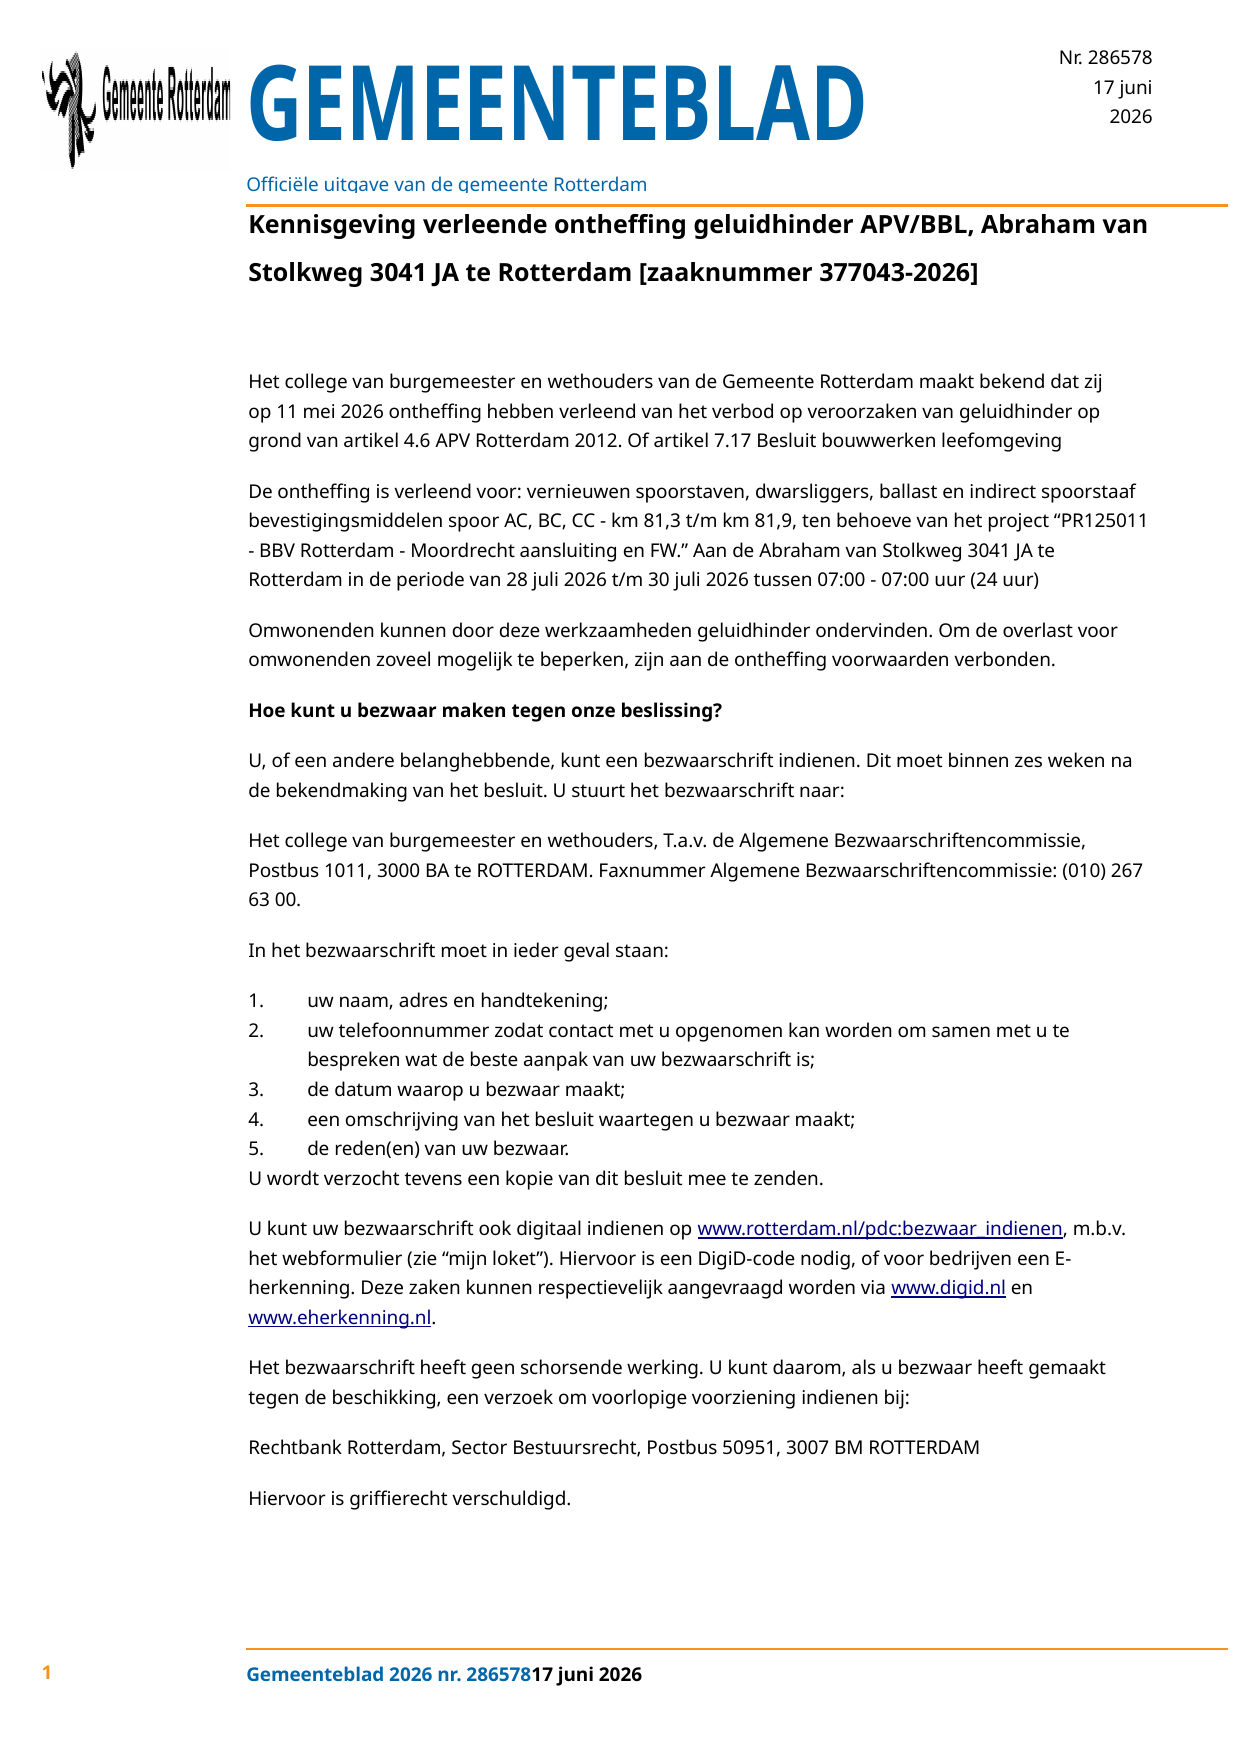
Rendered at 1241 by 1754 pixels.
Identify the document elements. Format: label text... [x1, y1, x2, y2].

text Het college van burgemeester en wethouders van de Gemeente Rotterdam maakt bekend dat zij op 11 mei 2026 ontheffing hebben verleend van het verbod op veroorzaken van geluidhinder op grond van artikel 4.6 APV Rotterdam 2012. Of artikel 7.17 Besluit bouwwerken leefomgeving [248, 368, 1152, 453]
picture [41, 47, 231, 172]
list een omschrijving van het besluit waartegen u bezwaar maakt; [248, 1106, 1152, 1132]
text De ontheffing is verleend voor: vernieuwen spoorstaven, dwarsliggers, ballast en indirect spoorstaaf bevestigingsmiddelen spoor AC, BC, CC - km 81,3 t/m km 81,9, ten behoeve van het project “PR125011 - BBV Rotterdam - Moordrecht aansluiting en FW.” Aan de Abraham van Stolkweg 3041 JA te Rotterdam in de periode van 28 juli 2026 t/m 30 juli 2026 tussen 07:00 - 07:00 uur (24 uur) [248, 478, 1152, 592]
text U, of een andere belanghebbende, kunt een bezwaarschrift indienen. Dit moet binnen zes weken na de bekendmaking van het besluit. U stuurt het bezwaarschrift naar: [248, 747, 1152, 803]
list uw telefoonnummer zodat contact met u opgenomen kan worden om samen met u te bespreken wat de beste aanpak van uw bezwaarschrift is; [248, 1017, 1152, 1072]
text Het college van burgemeester en wethouders, T.a.v. de Algemene Bezwaarschriftencommissie, Postbus 1011, 3000 BA te ROTTERDAM. Faxnummer Algemene Bezwaarschriftencommissie: (010) 267 63 00. [248, 827, 1152, 912]
text U kunt uw bezwaarschrift ook digitaal indienen op www.rotterdam.nl/pdc:bezwaar_indienen, m.b.v. het webformulier (zie “mijn loket”). Hiervoor is een DigiD-code nodig, of voor bedrijven een E-herkenning. Deze zaken kunnen respectievelijk aangevraagd worden via www.digid.nl en www.eherkenning.nl. [248, 1215, 1152, 1330]
list de datum waarop u bezwaar maakt; [248, 1076, 1152, 1102]
text Hoe kunt u bezwaar maken tegen onze beslissing? [248, 697, 1152, 723]
text Omwonenden kunnen door deze werkzaamheden geluidhinder ondervinden. Om de overlast voor omwonenden zoveel mogelijk te beperken, zijn aan de ontheffing voorwaarden verbonden. [248, 617, 1152, 672]
list uw naam, adres en handtekening; [248, 987, 1152, 1013]
text Rechtbank Rotterdam, Sector Bestuursrecht, Postbus 50951, 3007 BM ROTTERDAM [248, 1434, 1152, 1460]
text Het bezwaarschrift heeft geen schorsende werking. U kunt daarom, als u bezwaar heeft gemaakt tegen de beschikking, een verzoek om voorlopige voorziening indienen bij: [248, 1354, 1152, 1410]
text Hiervoor is griffierecht verschuldigd. [248, 1485, 1152, 1511]
text U wordt verzocht tevens een kopie van dit besluit mee te zenden. [248, 1165, 1152, 1191]
list de reden(en) van uw bezwaar. [248, 1135, 1152, 1161]
text In het bezwaarschrift moet in ieder geval staan: [248, 937, 1152, 963]
text Kennisgeving verleende ontheffing geluidhinder APV/BBL, Abraham van Stolkweg 3041 JA te Rotterdam [zaaknummer 377043-2026] [248, 207, 1152, 288]
